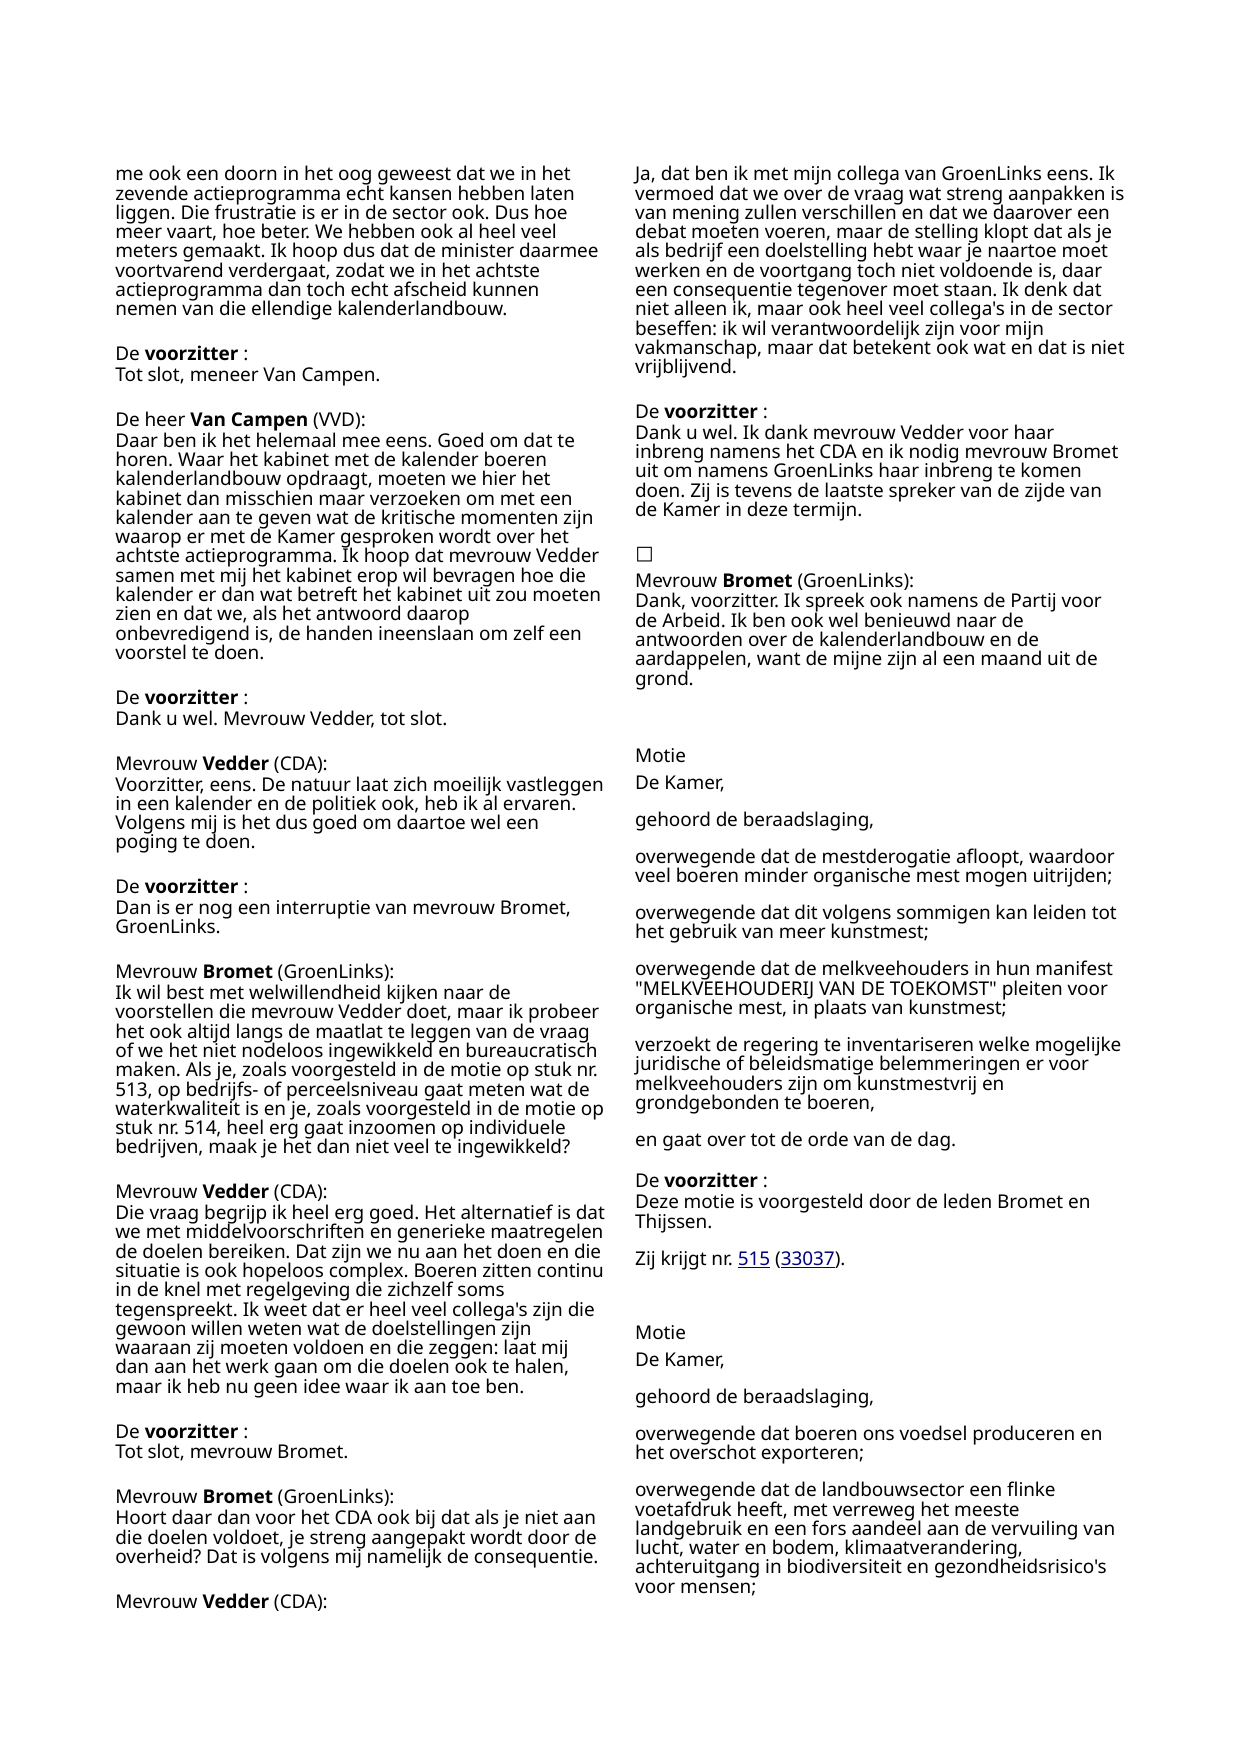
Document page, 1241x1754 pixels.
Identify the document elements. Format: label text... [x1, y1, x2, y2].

text Mevrouw Vedder (CDA): [115, 1178, 605, 1204]
text De voorzitter : [115, 340, 605, 366]
text Tot slot, mevrouw Bromet. [115, 1443, 605, 1463]
text overwegende dat dit volgens sommigen kan leiden tot het gebruik van meer kunstmest; [635, 904, 1125, 943]
text Ik wil best met welwillendheid kijken naar de voorstellen die mevrouw Vedder doet, maar ik probeer het ook altijd langs de maatlat te leggen van de vraag of we het niet nodeloos ingewikkeld en bureaucratisch maken. Als je, zoals voorgesteld in de motie op stuk nr. 513, op bedrijfs- of perceelsniveau gaat meten wat de waterkwaliteit is en je, zoals voorgesteld in de motie op stuk nr. 514, heel erg gaat inzoomen op individuele bedrijven, maak je het dan niet veel te ingewikkeld? [115, 984, 605, 1158]
text De heer Van Campen (VVD): [115, 406, 605, 432]
text De voorzitter : [115, 684, 605, 710]
text Motie [635, 1319, 1125, 1345]
text ⬜ [635, 541, 1125, 567]
text De Kamer, [635, 774, 1125, 793]
text Voorzitter, eens. De natuur laat zich moeilijk vastleggen in een kalender en de politiek ook, heb ik al ervaren. Volgens mij is het dus goed om daartoe wel een poging te doen. [115, 776, 605, 853]
text De voorzitter : [635, 398, 1125, 424]
text Dank u wel. Ik dank mevrouw Vedder voor haar inbreng namens het CDA en ik nodig mevrouw Bromet uit om namens GroenLinks haar inbreng te komen doen. Zij is tevens de laatste spreker van de zijde van de Kamer in deze termijn. [635, 424, 1125, 520]
text Zij krijgt nr. 515 (33037). [635, 1250, 1125, 1269]
text Dank, voorzitter. Ik spreek ook namens de Partij voor de Arbeid. Ik ben ook wel benieuwd naar de antwoorden over de kalenderlandbouw en de aardappelen, want de mijne zijn al een maand uit de grond. [635, 592, 1125, 689]
text overwegende dat de melkveehouders in hun manifest "MELKVEEHOUDERIJ VAN DE TOEKOMST" pleiten voor organische mest, in plaats van kunstmest; [635, 960, 1125, 1018]
text De Kamer, [635, 1351, 1125, 1370]
text me ook een doorn in het oog geweest dat we in het zevende actieprogramma echt kansen hebben laten liggen. Die frustratie is er in de sector ook. Dus hoe meer vaart, hoe beter. We hebben ook al heel veel meters gemaakt. Ik hoop dus dat de minister daarmee voortvarend verdergaat, zodat we in het achtste actieprogramma dan toch echt afscheid kunnen nemen van die ellendige kalenderlandbouw. [115, 165, 605, 319]
text Mevrouw Bromet (GroenLinks): [635, 567, 1125, 592]
text Mevrouw Vedder (CDA): [115, 750, 605, 776]
text Mevrouw Bromet (GroenLinks): [115, 958, 605, 984]
text De voorzitter : [115, 1418, 605, 1443]
text en gaat over tot de orde van de dag. [635, 1131, 1125, 1150]
text Ja, dat ben ik met mijn collega van GroenLinks eens. Ik vermoed dat we over de vraag wat streng aanpakken is van mening zullen verschillen en dat we daarover een debat moeten voeren, maar de stelling klopt dat als je als bedrijf een doelstelling hebt waar je naartoe moet werken en de voortgang toch niet voldoende is, daar een consequentie tegenover moet staan. Ik denk dat niet alleen ik, maar ook heel veel collega's in de sector beseffen: ik wil verantwoordelijk zijn voor mijn vakmanschap, maar dat betekent ook wat en dat is niet vrijblijvend. [635, 165, 1125, 377]
text overwegende dat boeren ons voedsel produceren en het overschot exporteren; [635, 1425, 1125, 1463]
text De voorzitter : [635, 1168, 1125, 1193]
text verzoekt de regering te inventariseren welke mogelijke juridische of beleidsmatige belemmeringen er voor melkveehouders zijn om kunstmestvrij en grondgebonden te boeren, [635, 1036, 1125, 1113]
text gehoord de beraadslaging, [635, 1388, 1125, 1407]
text Tot slot, meneer Van Campen. [115, 366, 605, 385]
text gehoord de beraadslaging, [635, 811, 1125, 830]
text overwegende dat de mestderogatie afloopt, waardoor veel boeren minder organische mest mogen uitrijden; [635, 848, 1125, 886]
text Mevrouw Vedder (CDA): [115, 1588, 605, 1614]
text Mevrouw Bromet (GroenLinks): [115, 1484, 605, 1509]
text Die vraag begrijp ik heel erg goed. Het alternatief is dat we met middelvoorschriften en generieke maatregelen de doelen bereiken. Dat zijn we nu aan het doen en die situatie is ook hopeloos complex. Boeren zitten continu in de knel met regelgeving die zichzelf soms tegenspreekt. Ik weet dat er heel veel collega's zijn die gewoon willen weten wat de doelstellingen zijn waaraan zij moeten voldoen en die zeggen: laat mij dan aan het werk gaan om die doelen ook te halen, maar ik heb nu geen idee waar ik aan toe ben. [115, 1204, 605, 1397]
text De voorzitter : [115, 873, 605, 899]
text Dan is er nog een interruptie van mevrouw Bromet, GroenLinks. [115, 899, 605, 938]
text Hoort daar dan voor het CDA ook bij dat als je niet aan die doelen voldoet, je streng aangepakt wordt door de overheid? Dat is volgens mij namelijk de consequentie. [115, 1509, 605, 1567]
text Daar ben ik het helemaal mee eens. Goed om dat te horen. Waar het kabinet met de kalender boeren kalenderlandbouw opdraagt, moeten we hier het kabinet dan misschien maar verzoeken om met een kalender aan te geven wat de kritische momenten zijn waarop er met de Kamer gesproken wordt over het achtste actieprogramma. Ik hoop dat mevrouw Vedder samen met mij het kabinet erop wil bevragen hoe die kalender er dan wat betreft het kabinet uit zou moeten zien en dat we, als het antwoord daarop onbevredigend is, de handen ineenslaan om zelf een voorstel te doen. [115, 432, 605, 663]
text Deze motie is voorgesteld door de leden Bromet en Thijssen. [635, 1193, 1125, 1232]
text Dank u wel. Mevrouw Vedder, tot slot. [115, 710, 605, 729]
text Motie [635, 742, 1125, 768]
text overwegende dat de landbouwsector een flinke voetafdruk heeft, met verreweg het meeste landgebruik en een fors aandeel aan de vervuiling van lucht, water en bodem, klimaatverandering, achteruitgang in biodiversiteit en gezondheidsrisico's voor mensen; [635, 1481, 1125, 1597]
